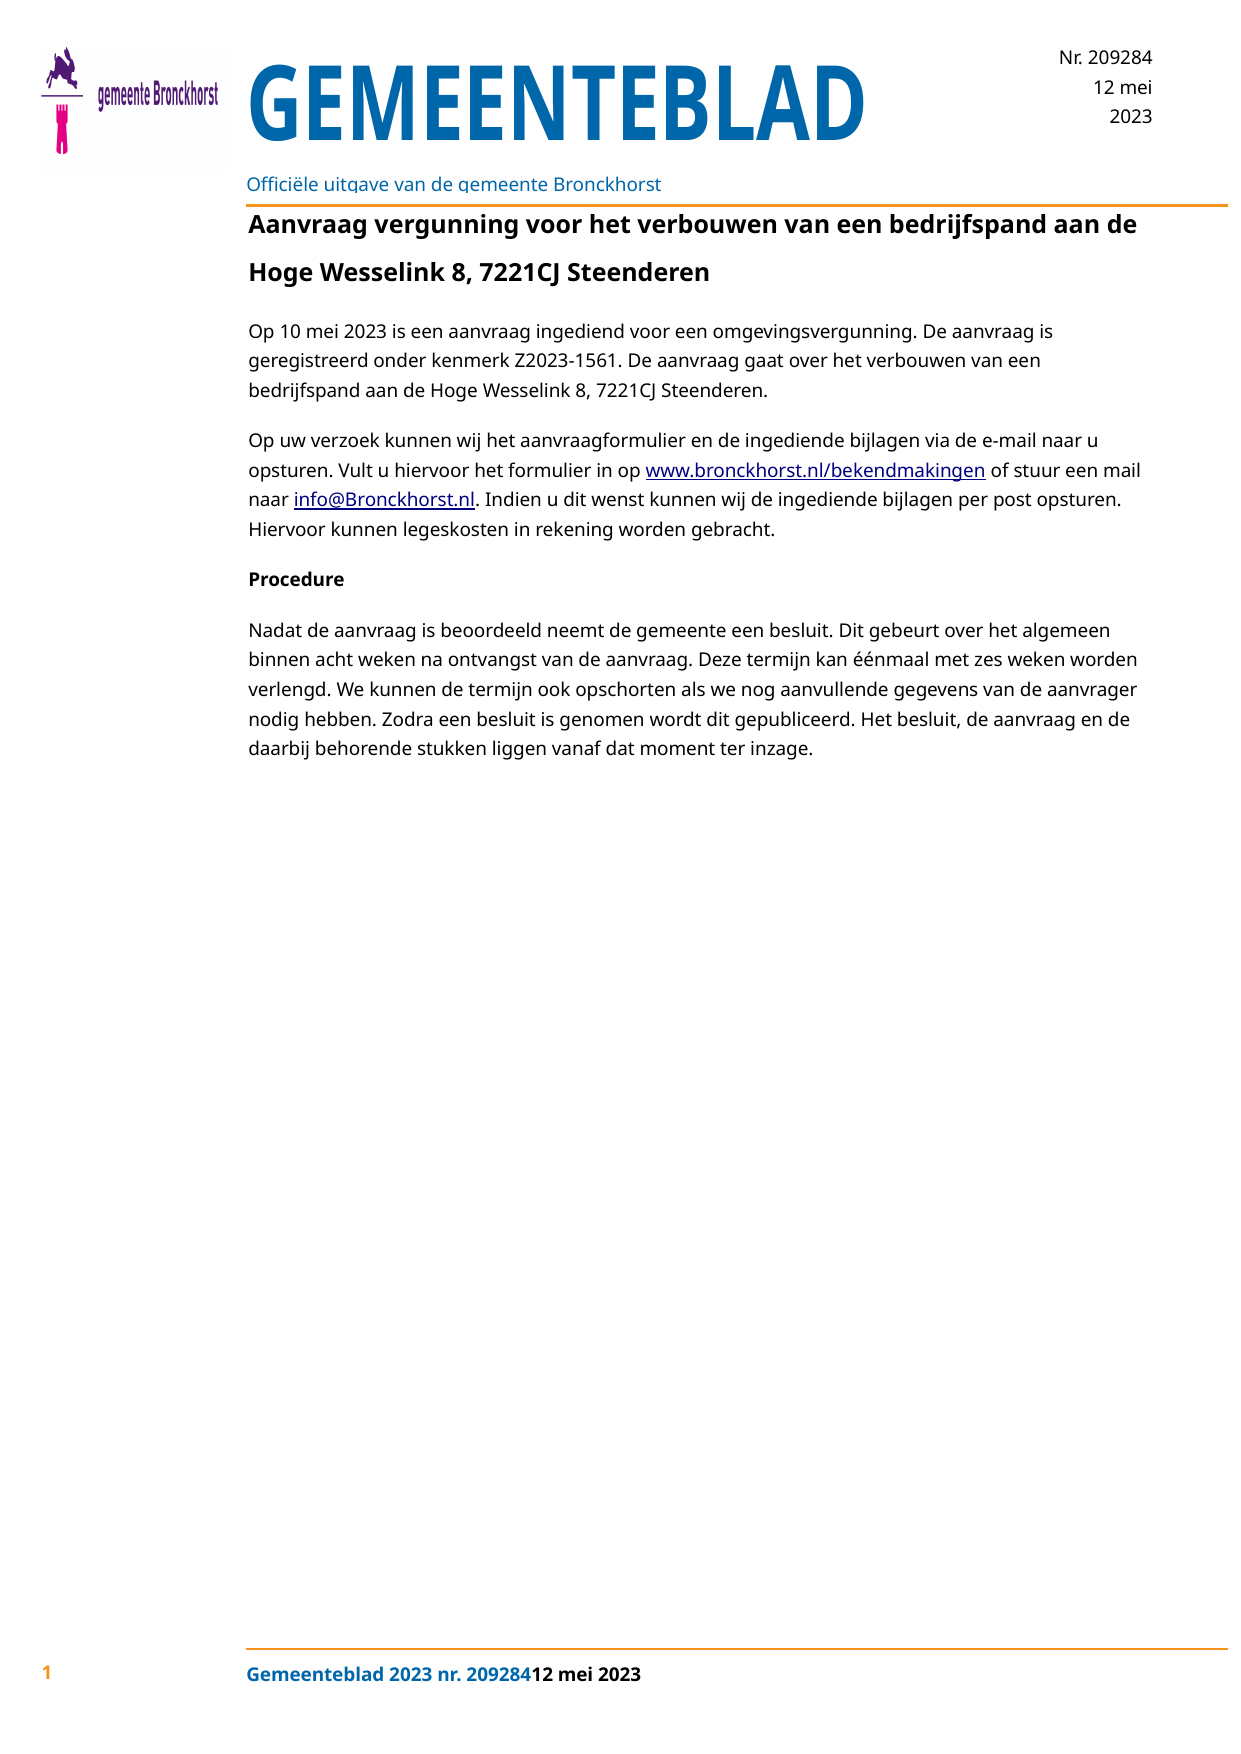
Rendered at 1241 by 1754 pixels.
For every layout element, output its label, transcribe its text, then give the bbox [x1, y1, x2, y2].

picture [41, 47, 231, 172]
text Op 10 mei 2023 is een aanvraag ingediend voor een omgevingsvergunning. De aanvraag is geregistreerd onder kenmerk Z2023-1561. De aanvraag gaat over het verbouwen van een bedrijfspand aan de Hoge Wesselink 8, 7221CJ Steenderen. [248, 318, 1152, 403]
text Aanvraag vergunning voor het verbouwen van een bedrijfspand aan de Hoge Wesselink 8, 7221CJ Steenderen [248, 207, 1152, 288]
text Op uw verzoek kunnen wij het aanvraagformulier en de ingediende bijlagen via de e-mail naar u opsturen. Vult u hiervoor het formulier in op www.bronckhorst.nl/bekendmakingen of stuur een mail naar info@Bronckhorst.nl. Indien u dit wenst kunnen wij de ingediende bijlagen per post opsturen. Hiervoor kunnen legeskosten in rekening worden gebracht. [248, 427, 1152, 542]
text Procedure [248, 567, 1152, 592]
text Nadat de aanvraag is beoordeeld neemt de gemeente een besluit. Dit gebeurt over het algemeen binnen acht weken na ontvangst van de aanvraag. Deze termijn kan éénmaal met zes weken worden verlengd. We kunnen de termijn ook opschorten als we nog aanvullende gegevens van de aanvrager nodig hebben. Zodra een besluit is genomen wordt dit gepubliceerd. Het besluit, de aanvraag en de daarbij behorende stukken liggen vanaf dat moment ter inzage. [248, 617, 1152, 761]
